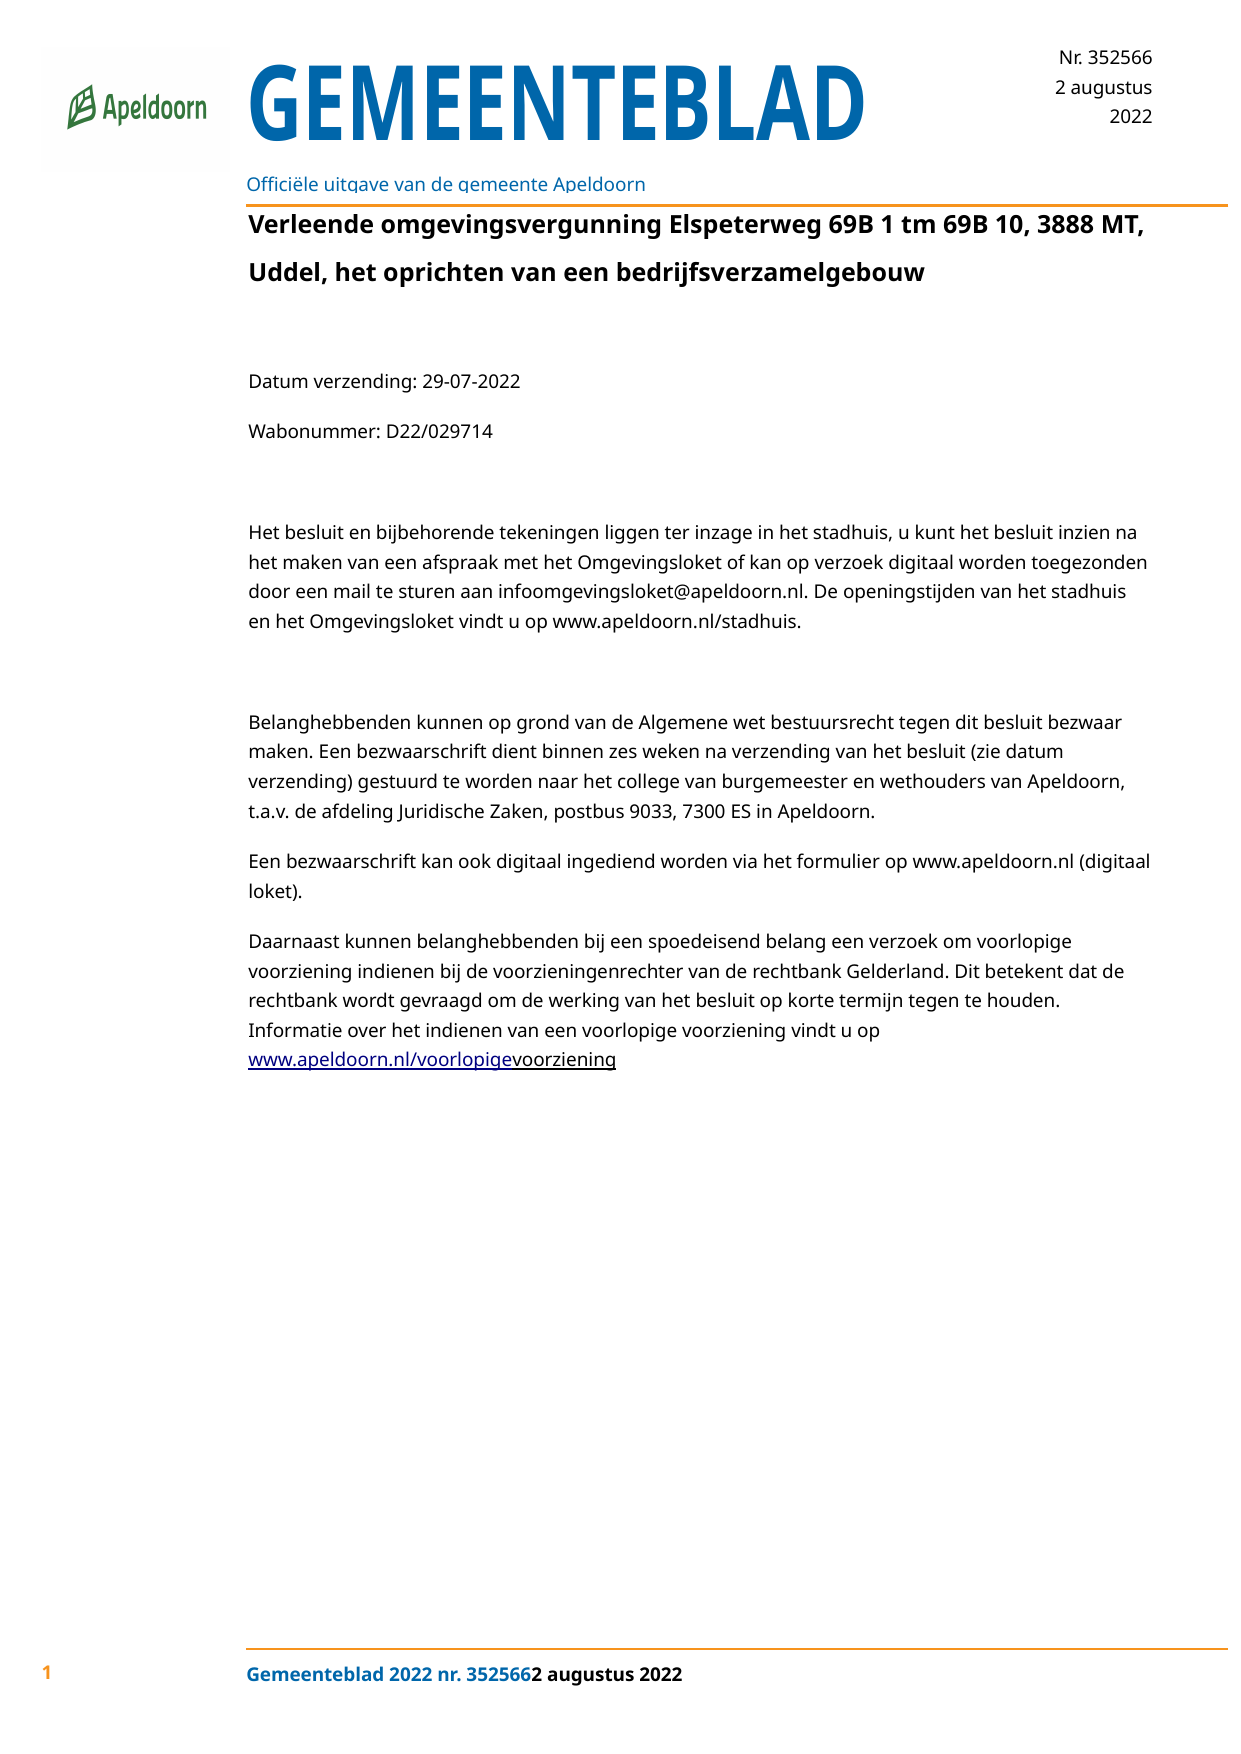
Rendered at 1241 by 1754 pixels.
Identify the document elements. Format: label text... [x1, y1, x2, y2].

text Een bezwaarschrift kan ook digitaal ingediend worden via het formulier op www.apeldoorn.nl (digitaal loket). [248, 848, 1152, 904]
text Daarnaast kunnen belanghebbenden bij een spoedeisend belang een verzoek om voorlopige voorziening indienen bij de voorzieningenrechter van de rechtbank Gelderland. Dit betekent dat de rechtbank wordt gevraagd om de werking van het besluit op korte termijn tegen te houden. Informatie over het indienen van een voorlopige voorziening vindt u op www.apeldoorn.nl/voorlopigevoorziening [248, 928, 1152, 1072]
text Belanghebbenden kunnen op grond van de Algemene wet bestuursrecht tegen dit besluit bezwaar maken. Een bezwaarschrift dient binnen zes weken na verzending van het besluit (zie datum verzending) gestuurd te worden naar het college van burgemeester en wethouders van Apeldoorn, t.a.v. de afdeling Juridische Zaken, postbus 9033, 7300 ES in Apeldoorn. [248, 709, 1152, 824]
text Verleende omgevingsvergunning Elspeterweg 69B 1 tm 69B 10, 3888 MT, Uddel, het oprichten van een bedrijfsverzamelgebouw [248, 207, 1152, 288]
text Wabonummer: D22/029714 [248, 419, 1152, 444]
picture [41, 47, 231, 172]
text Datum verzending: 29-07-2022 [248, 368, 1152, 394]
text Het besluit en bijbehorende tekeningen liggen ter inzage in het stadhuis, u kunt het besluit inzien na het maken van een afspraak met het Omgevingsloket of kan op verzoek digitaal worden toegezonden door een mail te sturen aan infoomgevingsloket@apeldoorn.nl. De openingstijden van het stadhuis en het Omgevingsloket vindt u op www.apeldoorn.nl/stadhuis. [248, 519, 1152, 634]
